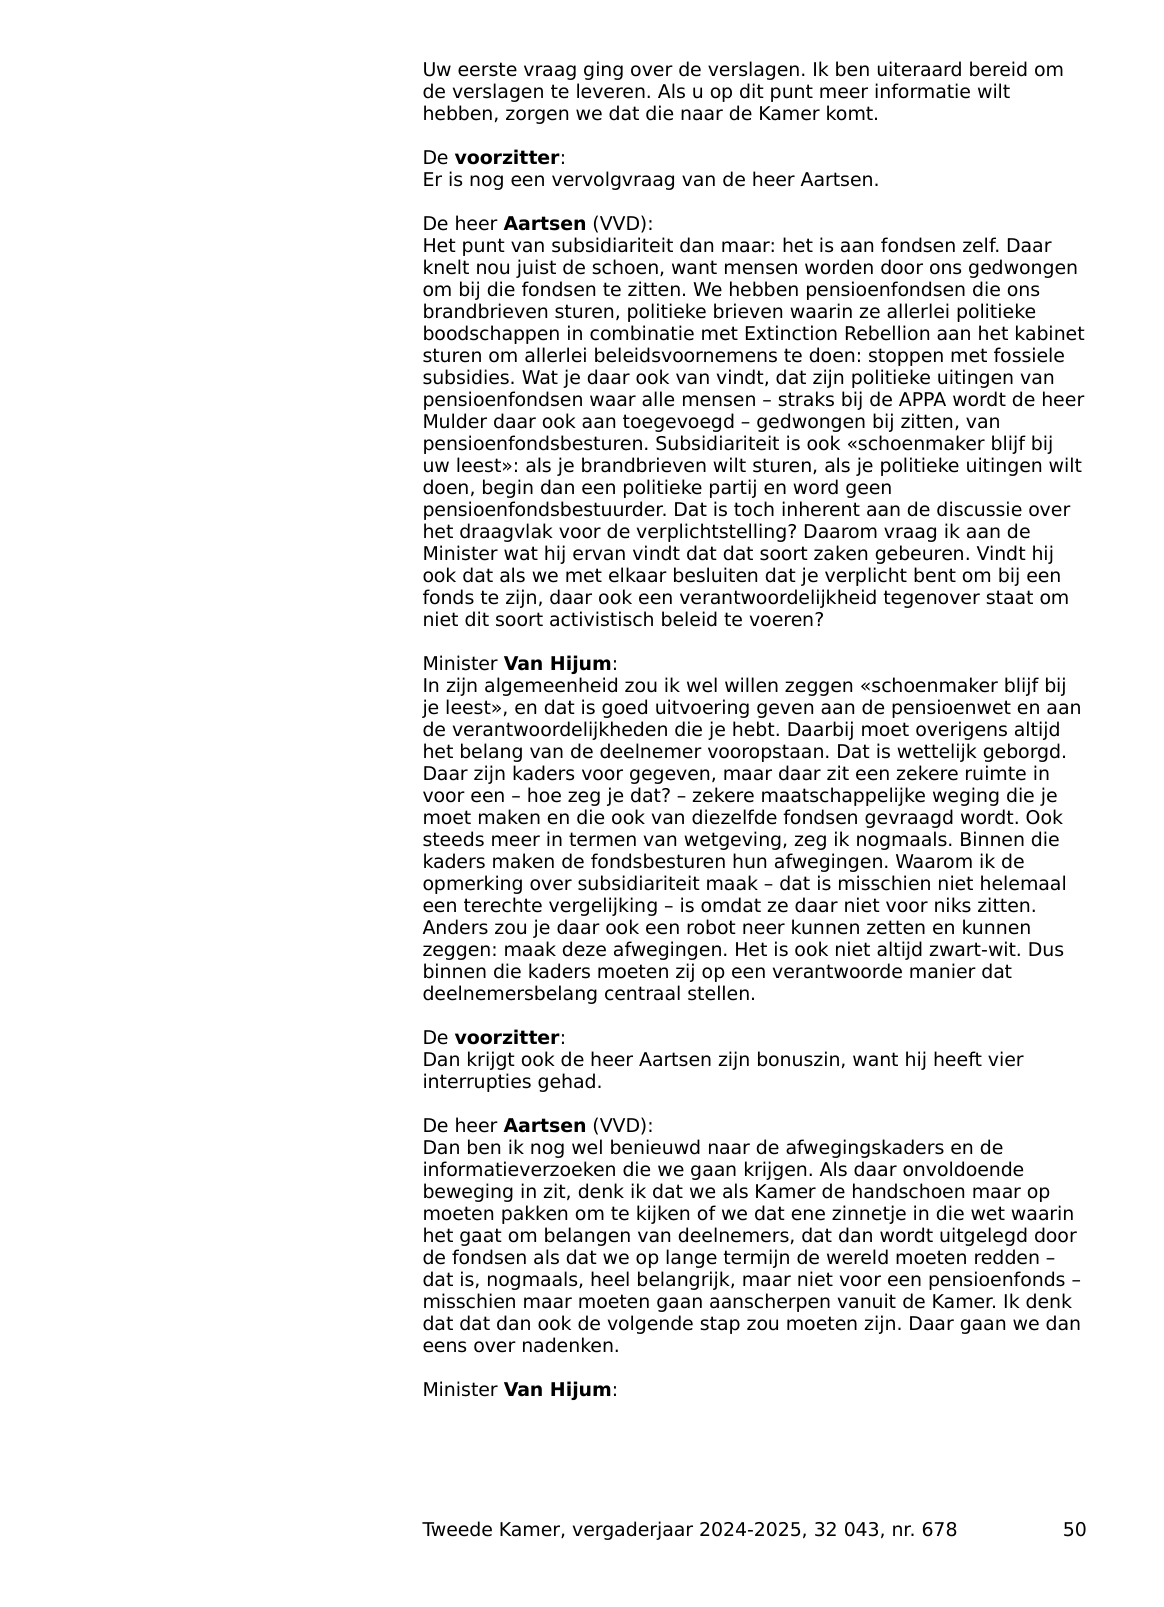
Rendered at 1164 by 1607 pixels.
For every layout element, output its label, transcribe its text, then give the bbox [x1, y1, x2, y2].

text De heer Aartsen (VVD): [422, 1115, 1087, 1137]
text In zijn algemeenheid zou ik wel willen zeggen «schoenmaker blijf bij je leest», en dat is goed uitvoering geven aan de pensioenwet en aan de verantwoordelijkheden die je hebt. Daarbij moet overigens altijd het belang van de deelnemer vooropstaan. Dat is wettelijk geborgd. Daar zijn kaders voor gegeven, maar daar zit een zekere ruimte in voor een – hoe zeg je dat? – zekere maatschappelijke weging die je moet maken en die ook van diezelfde fondsen gevraagd wordt. Ook steeds meer in termen van wetgeving, zeg ik nogmaals. Binnen die kaders maken de fondsbesturen hun afwegingen. Waarom ik de opmerking over subsidiariteit maak – dat is misschien niet helemaal een terechte vergelijking – is omdat ze daar niet voor niks zitten. Anders zou je daar ook een robot neer kunnen zetten en kunnen zeggen: maak deze afwegingen. Het is ook niet altijd zwart-wit. Dus binnen die kaders moeten zij op een verantwoorde manier dat deelnemersbelang centraal stellen. [422, 675, 1087, 1005]
text Dan ben ik nog wel benieuwd naar de afwegingskaders en de informatieverzoeken die we gaan krijgen. Als daar onvoldoende beweging in zit, denk ik dat we als Kamer de handschoen maar op moeten pakken om te kijken of we dat ene zinnetje in die wet waarin het gaat om belangen van deelnemers, dat dan wordt uitgelegd door de fondsen als dat we op lange termijn de wereld moeten redden – dat is, nogmaals, heel belangrijk, maar niet voor een pensioenfonds – misschien maar moeten gaan aanscherpen vanuit de Kamer. Ik denk dat dat dan ook de volgende stap zou moeten zijn. Daar gaan we dan eens over nadenken. [422, 1137, 1087, 1357]
text Dan krijgt ook de heer Aartsen zijn bonuszin, want hij heeft vier interrupties gehad. [422, 1049, 1087, 1093]
text De voorzitter: [422, 1027, 1087, 1049]
text Het punt van subsidiariteit dan maar: het is aan fondsen zelf. Daar knelt nou juist de schoen, want mensen worden door ons gedwongen om bij die fondsen te zitten. We hebben pensioenfondsen die ons brandbrieven sturen, politieke brieven waarin ze allerlei politieke boodschappen in combinatie met Extinction Rebellion aan het kabinet sturen om allerlei beleidsvoornemens te doen: stoppen met fossiele subsidies. Wat je daar ook van vindt, dat zijn politieke uitingen van pensioenfondsen waar alle mensen – straks bij de APPA wordt de heer Mulder daar ook aan toegevoegd – gedwongen bij zitten, van pensioenfondsbesturen. Subsidiariteit is ook «schoenmaker blijf bij uw leest»: als je brandbrieven wilt sturen, als je politieke uitingen wilt doen, begin dan een politieke partij en word geen pensioenfondsbestuurder. Dat is toch inherent aan de discussie over het draagvlak voor de verplichtstelling? Daarom vraag ik aan de Minister wat hij ervan vindt dat dat soort zaken gebeuren. Vindt hij ook dat als we met elkaar besluiten dat je verplicht bent om bij een fonds te zijn, daar ook een verantwoordelijkheid tegenover staat om niet dit soort activistisch beleid te voeren? [422, 235, 1087, 631]
text Minister Van Hijum: [422, 653, 1087, 675]
text Er is nog een vervolgvraag van de heer Aartsen. [422, 169, 1087, 191]
text Uw eerste vraag ging over de verslagen. Ik ben uiteraard bereid om de verslagen te leveren. Als u op dit punt meer informatie wilt hebben, zorgen we dat die naar de Kamer komt. [422, 59, 1087, 125]
text Minister Van Hijum: [422, 1379, 1087, 1401]
text De heer Aartsen (VVD): [422, 213, 1087, 235]
text De voorzitter: [422, 147, 1087, 169]
